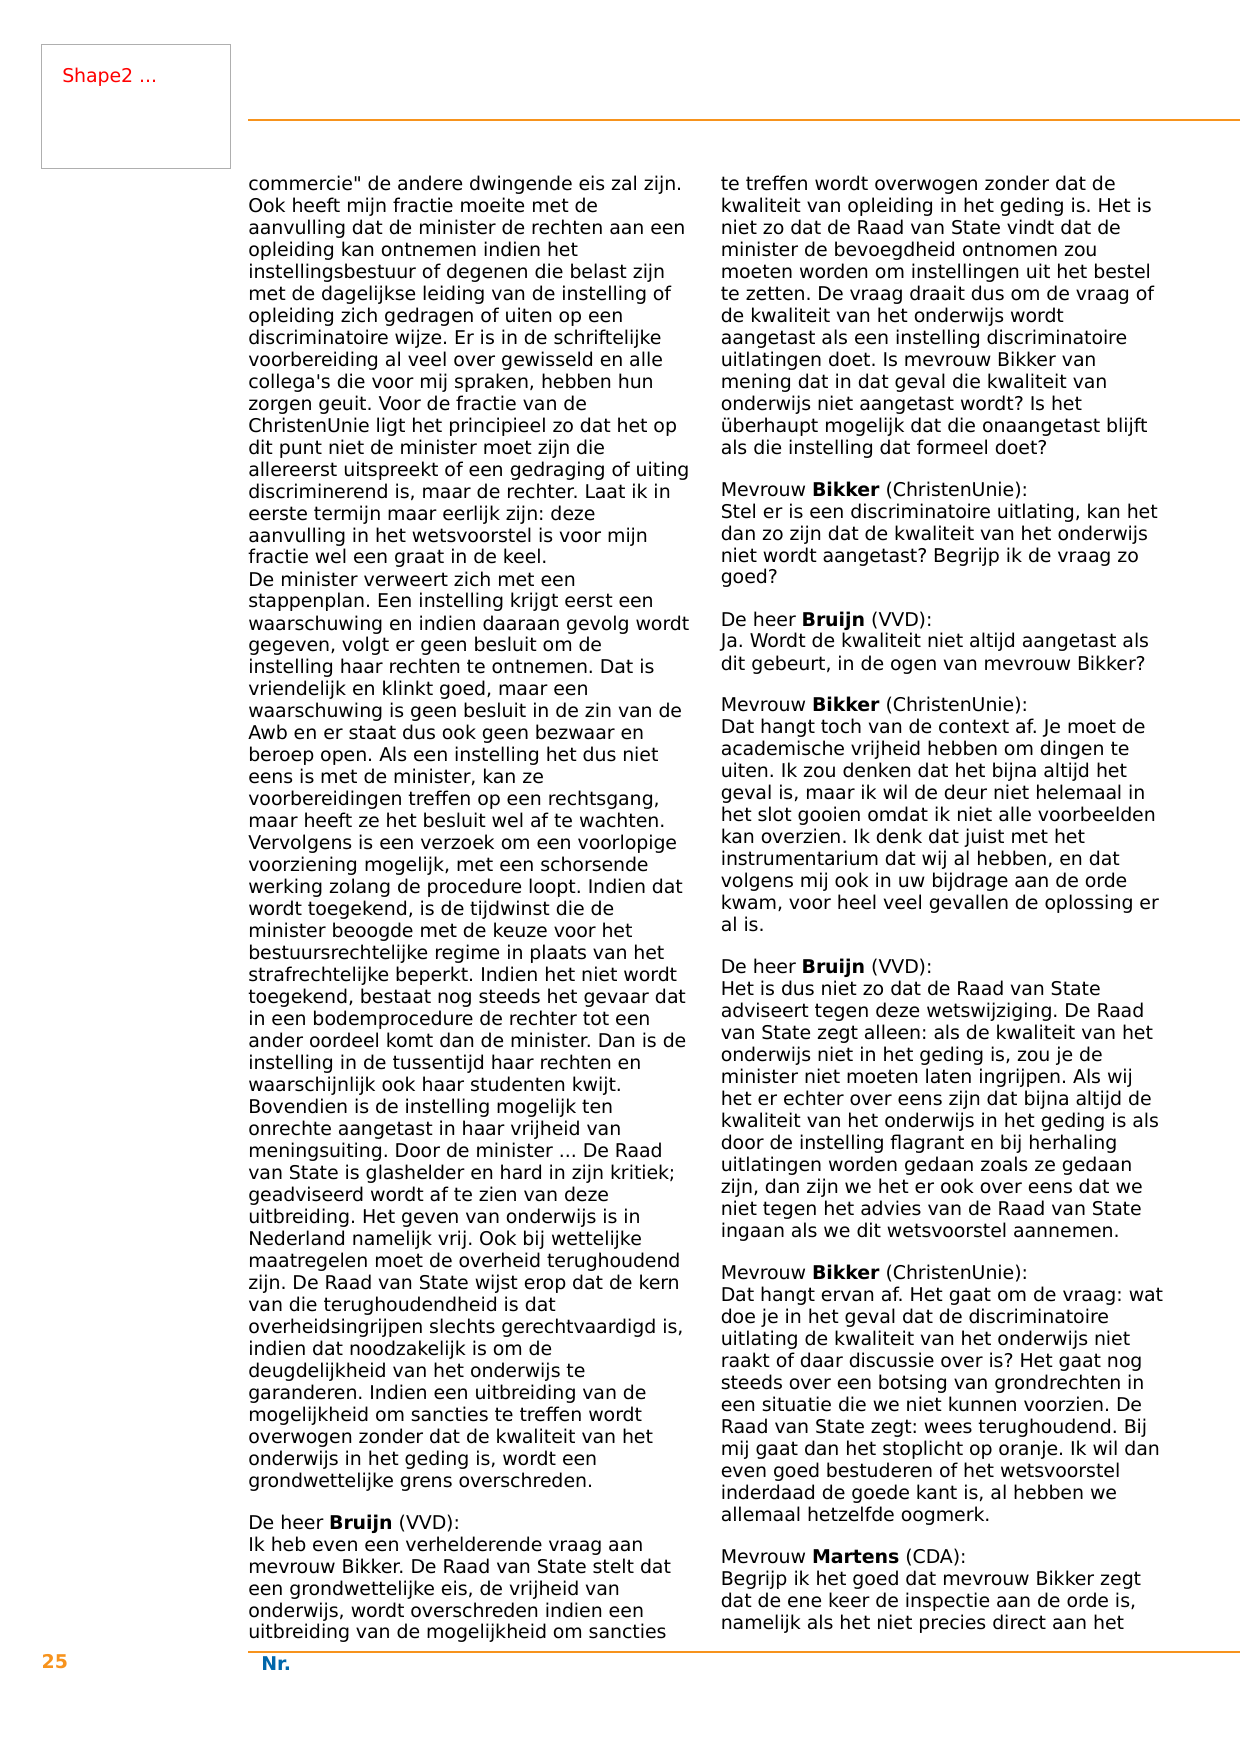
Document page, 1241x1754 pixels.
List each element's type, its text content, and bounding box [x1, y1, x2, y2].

text De minister verweert zich met een stappenplan. Een instelling krijgt eerst een waarschuwing en indien daaraan gevolg wordt gegeven, volgt er geen besluit om de instelling haar rechten te ontnemen. Dat is vriendelijk en klinkt goed, maar een waarschuwing is geen besluit in de zin van de Awb en er staat dus ook geen bezwaar en beroep open. Als een instelling het dus niet eens is met de minister, kan ze voorbereidingen treffen op een rechtsgang, maar heeft ze het besluit wel af te wachten. Vervolgens is een verzoek om een voorlopige voorziening mogelijk, met een schorsende werking zolang de procedure loopt. Indien dat wordt toegekend, is de tijdwinst die de minister beoogde met de keuze voor het bestuursrechtelijke regime in plaats van het strafrechtelijke beperkt. Indien het niet wordt toegekend, bestaat nog steeds het gevaar dat in een bodemprocedure de rechter tot een ander oordeel komt dan de minister. Dan is de instelling in de tussentijd haar rechten en waarschijnlijk ook haar studenten kwijt. Bovendien is de instelling mogelijk ten onrechte aangetast in haar vrijheid van meningsuiting. Door de minister ... De Raad van State is glashelder en hard in zijn kritiek; geadviseerd wordt af te zien van deze uitbreiding. Het geven van onderwijs is in Nederland namelijk vrij. Ook bij wettelijke maatregelen moet de overheid terughoudend zijn. De Raad van State wijst erop dat de kern van die terughoudendheid is dat overheidsingrijpen slechts gerechtvaardigd is, indien dat noodzakelijk is om de deugdelijkheid van het onderwijs te garanderen. Indien een uitbreiding van de mogelijkheid om sancties te treffen wordt overwogen zonder dat de kwaliteit van het onderwijs in het geding is, wordt een grondwettelijke grens overschreden. [248, 568, 691, 1492]
text Mevrouw Bikker (ChristenUnie): [721, 694, 1163, 716]
text Ja. Wordt de kwaliteit niet altijd aangetast als dit gebeurt, in de ogen van mevrouw Bikker? [721, 630, 1163, 674]
text Mevrouw Bikker (ChristenUnie): [721, 1262, 1163, 1284]
text Ik heb even een verhelderende vraag aan mevrouw Bikker. De Raad van State stelt dat een grondwettelijke eis, de vrijheid van onderwijs, wordt overschreden indien een uitbreiding van de mogelijkheid om sancties [248, 1533, 691, 1643]
text Ook heeft mijn fractie moeite met de aanvulling dat de minister de rechten aan een opleiding kan ontnemen indien het instellingsbestuur of degenen die belast zijn met de dagelijkse leiding van de instelling of opleiding zich gedragen of uiten op een discriminatoire wijze. Er is in de schriftelijke voorbereiding al veel over gewisseld en alle collega's die voor mij spraken, hebben hun zorgen geuit. Voor de fractie van de ChristenUnie ligt het principieel zo dat het op dit punt niet de minister moet zijn die allereerst uitspreekt of een gedraging of uiting discriminerend is, maar de rechter. Laat ik in eerste termijn maar eerlijk zijn: deze aanvulling in het wetsvoorstel is voor mijn fractie wel een graat in de keel. [248, 195, 691, 568]
text commercie" de andere dwingende eis zal zijn. [248, 173, 691, 195]
text Stel er is een discriminatoire uitlating, kan het dan zo zijn dat de kwaliteit van het onderwijs niet wordt aangetast? Begrijp ik de vraag zo goed? [721, 501, 1163, 588]
text Het is dus niet zo dat de Raad van State adviseert tegen deze wetswijziging. De Raad van State zegt alleen: als de kwaliteit van het onderwijs niet in het geding is, zou je de minister niet moeten laten ingrijpen. Als wij het er echter over eens zijn dat bijna altijd de kwaliteit van het onderwijs in het geding is als door de instelling flagrant en bij herhaling uitlatingen worden gedaan zoals ze gedaan zijn, dan zijn we het er ook over eens dat we niet tegen het advies van de Raad van State ingaan als we dit wetsvoorstel aannemen. [721, 978, 1163, 1242]
text Mevrouw Martens (CDA): [721, 1546, 1163, 1568]
text De heer Bruijn (VVD): [248, 1512, 691, 1533]
text De heer Bruijn (VVD): [721, 956, 1163, 978]
text De heer Bruijn (VVD): [721, 608, 1163, 630]
text Dat hangt toch van de context af. Je moet de academische vrijheid hebben om dingen te uiten. Ik zou denken dat het bijna altijd het geval is, maar ik wil de deur niet helemaal in het slot gooien omdat ik niet alle voorbeelden kan overzien. Ik denk dat juist met het instrumentarium dat wij al hebben, en dat volgens mij ook in uw bijdrage aan de orde kwam, voor heel veel gevallen de oplossing er al is. [721, 716, 1163, 936]
text te treffen wordt overwogen zonder dat de kwaliteit van opleiding in het geding is. Het is niet zo dat de Raad van State vindt dat de minister de bevoegdheid ontnomen zou moeten worden om instellingen uit het bestel te zetten. De vraag draait dus om de vraag of de kwaliteit van het onderwijs wordt aangetast als een instelling discriminatoire uitlatingen doet. Is mevrouw Bikker van mening dat in dat geval die kwaliteit van onderwijs niet aangetast wordt? Is het überhaupt mogelijk dat die onaangetast blijft als die instelling dat formeel doet? [721, 173, 1163, 458]
text Begrijp ik het goed dat mevrouw Bikker zegt dat de ene keer de inspectie aan de orde is, namelijk als het niet precies direct aan het [721, 1568, 1163, 1633]
text Dat hangt ervan af. Het gaat om de vraag: wat doe je in het geval dat de discriminatoire uitlating de kwaliteit van het onderwijs niet raakt of daar discussie over is? Het gaat nog steeds over een botsing van grondrechten in een situatie die we niet kunnen voorzien. De Raad van State zegt: wees terughoudend. Bij mij gaat dan het stoplicht op oranje. Ik wil dan even goed bestuderen of het wetsvoorstel inderdaad de goede kant is, al hebben we allemaal hetzelfde oogmerk. [721, 1284, 1163, 1526]
text Mevrouw Bikker (ChristenUnie): [721, 478, 1163, 501]
